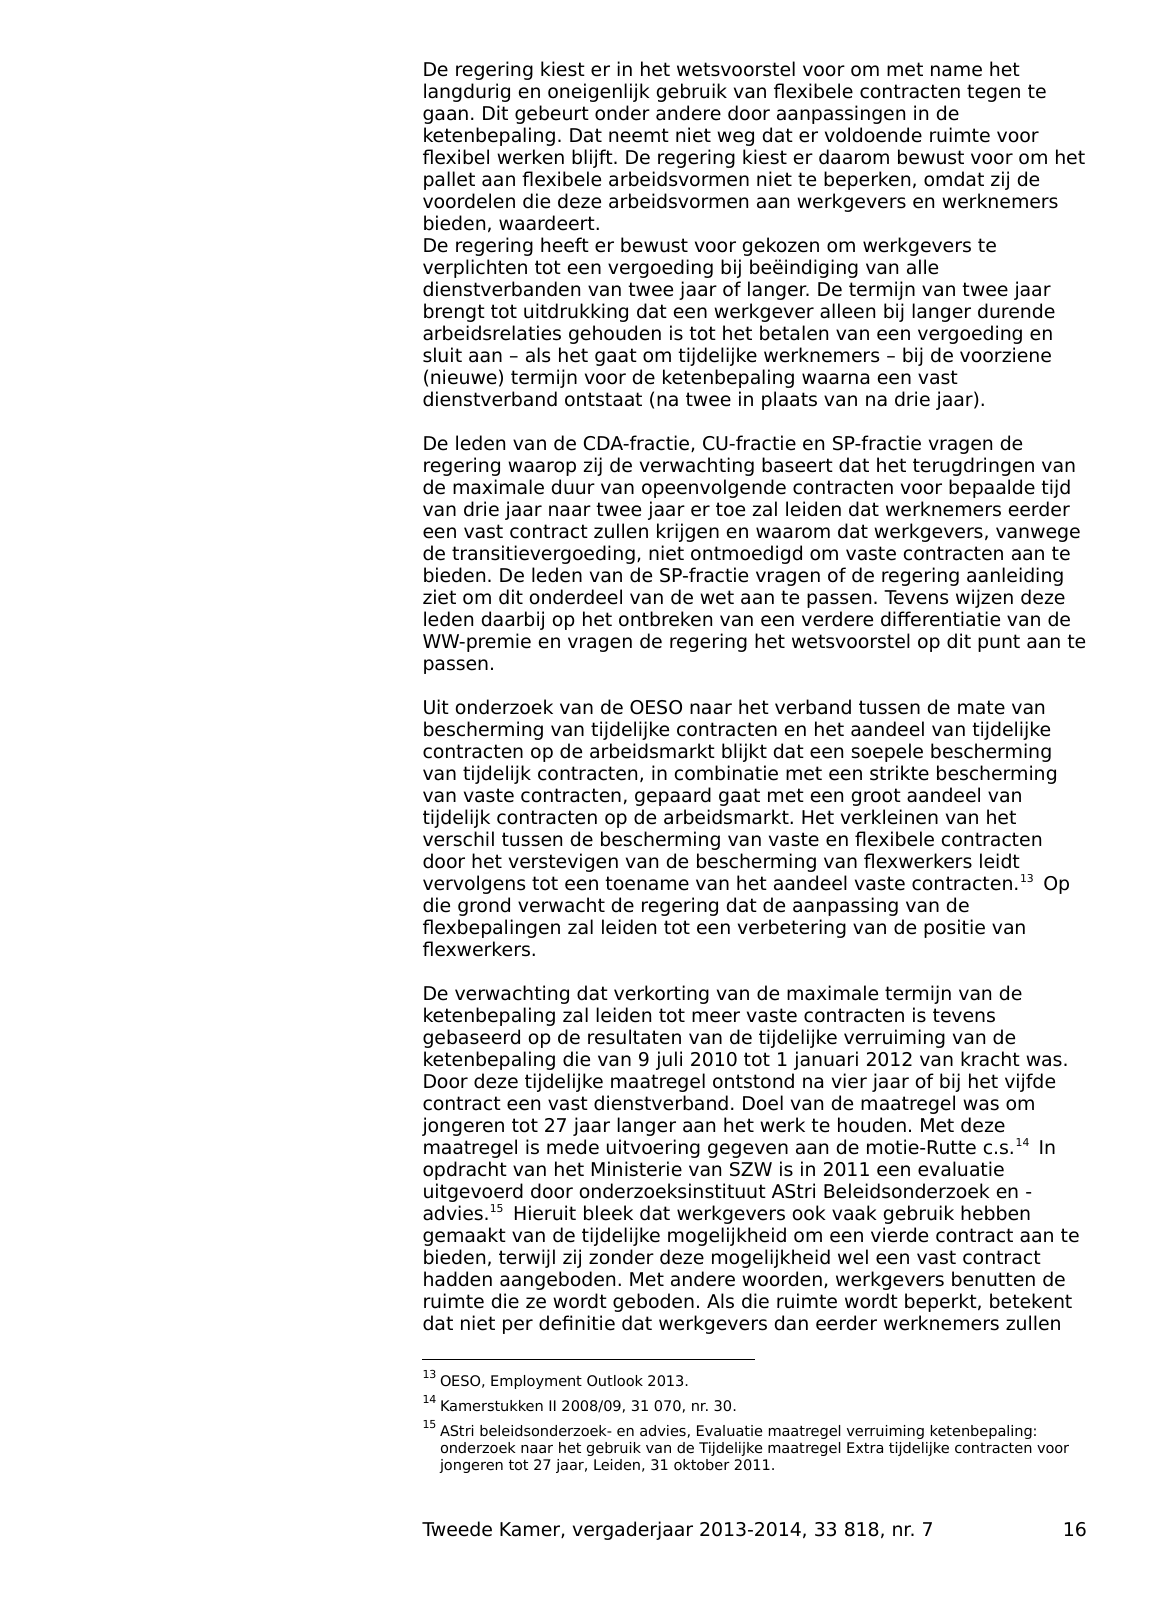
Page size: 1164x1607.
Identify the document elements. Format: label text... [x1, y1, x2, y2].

text De regering kiest er in het wetsvoorstel voor om met name het langdurig en oneigenlijk gebruik van flexibele contracten tegen te gaan. Dit gebeurt onder andere door aanpassingen in de ketenbepaling. Dat neemt niet weg dat er voldoende ruimte voor flexibel werken blijft. De regering kiest er daarom bewust voor om het pallet aan flexibele arbeidsvormen niet te beperken, omdat zij de voordelen die deze arbeidsvormen aan werkgevers en werknemers bieden, waardeert. [422, 59, 1087, 235]
text Uit onderzoek van de OESO naar het verband tussen de mate van bescherming van tijdelijke contracten en het aandeel van tijdelijke contracten op de arbeidsmarkt blijkt dat een soepele bescherming van tijdelijk contracten, in combinatie met een strikte bescherming van vaste contracten, gepaard gaat met een groot aandeel van tijdelijk contracten op de arbeidsmarkt. Het verkleinen van het verschil tussen de bescherming van vaste en flexibele contracten door het verstevigen van de bescherming van flexwerkers leidt vervolgens tot een toename van het aandeel vaste contracten. Op die grond verwacht de regering dat de aanpassing van de flexbepalingen zal leiden tot een verbetering van de positie van flexwerkers. [422, 697, 1087, 961]
text De leden van de CDA-fractie, CU-fractie en SP-fractie vragen de regering waarop zij de verwachting baseert dat het terugdringen van de maximale duur van opeenvolgende contracten voor bepaalde tijd van drie jaar naar twee jaar er toe zal leiden dat werknemers eerder een vast contract zullen krijgen en waarom dat werkgevers, vanwege de transitievergoeding, niet ontmoedigd om vaste contracten aan te bieden. De leden van de SP-fractie vragen of de regering aanleiding ziet om dit onderdeel van de wet aan te passen. Tevens wijzen deze leden daarbij op het ontbreken van een verdere differentiatie van de WW-premie en vragen de regering het wetsvoorstel op dit punt aan te passen. [422, 433, 1087, 675]
text OESO, Employment Outlook 2013. [422, 1368, 1087, 1391]
text De verwachting dat verkorting van de maximale termijn van de ketenbepaling zal leiden tot meer vaste contracten is tevens gebaseerd op de resultaten van de tijdelijke verruiming van de ketenbepaling die van 9 juli 2010 tot 1 januari 2012 van kracht was. Door deze tijdelijke maatregel ontstond na vier jaar of bij het vijfde contract een vast dienstverband. Doel van de maatregel was om jongeren tot 27 jaar langer aan het werk te houden. Met deze maatregel is mede uitvoering gegeven aan de motie-Rutte c.s. In opdracht van het Ministerie van SZW is in 2011 een evaluatie uitgevoerd door onderzoeksinstituut AStri Beleidsonderzoek en -advies. Hieruit bleek dat werkgevers ook vaak gebruik hebben gemaakt van de tijdelijke mogelijkheid om een vierde contract aan te bieden, terwijl zij zonder deze mogelijkheid wel een vast contract hadden aangeboden. Met andere woorden, werkgevers benutten de ruimte die ze wordt geboden. Als die ruimte wordt beperkt, betekent dat niet per definitie dat werkgevers dan eerder werknemers zullen [422, 983, 1087, 1334]
text Kamerstukken II 2008/09, 31 070, nr. 30. [422, 1393, 1087, 1416]
text De regering heeft er bewust voor gekozen om werkgevers te verplichten tot een vergoeding bij beëindiging van alle dienstverbanden van twee jaar of langer. De termijn van twee jaar brengt tot uitdrukking dat een werkgever alleen bij langer durende arbeidsrelaties gehouden is tot het betalen van een vergoeding en sluit aan – als het gaat om tijdelijke werknemers – bij de voorziene (nieuwe) termijn voor de ketenbepaling waarna een vast dienstverband ontstaat (na twee in plaats van na drie jaar). [422, 235, 1087, 411]
text AStri beleidsonderzoek- en advies, Evaluatie maatregel verruiming ketenbepaling: onderzoek naar het gebruik van de Tijdelijke maatregel Extra tijdelijke contracten voor jongeren tot 27 jaar, Leiden, 31 oktober 2011. [422, 1418, 1087, 1474]
